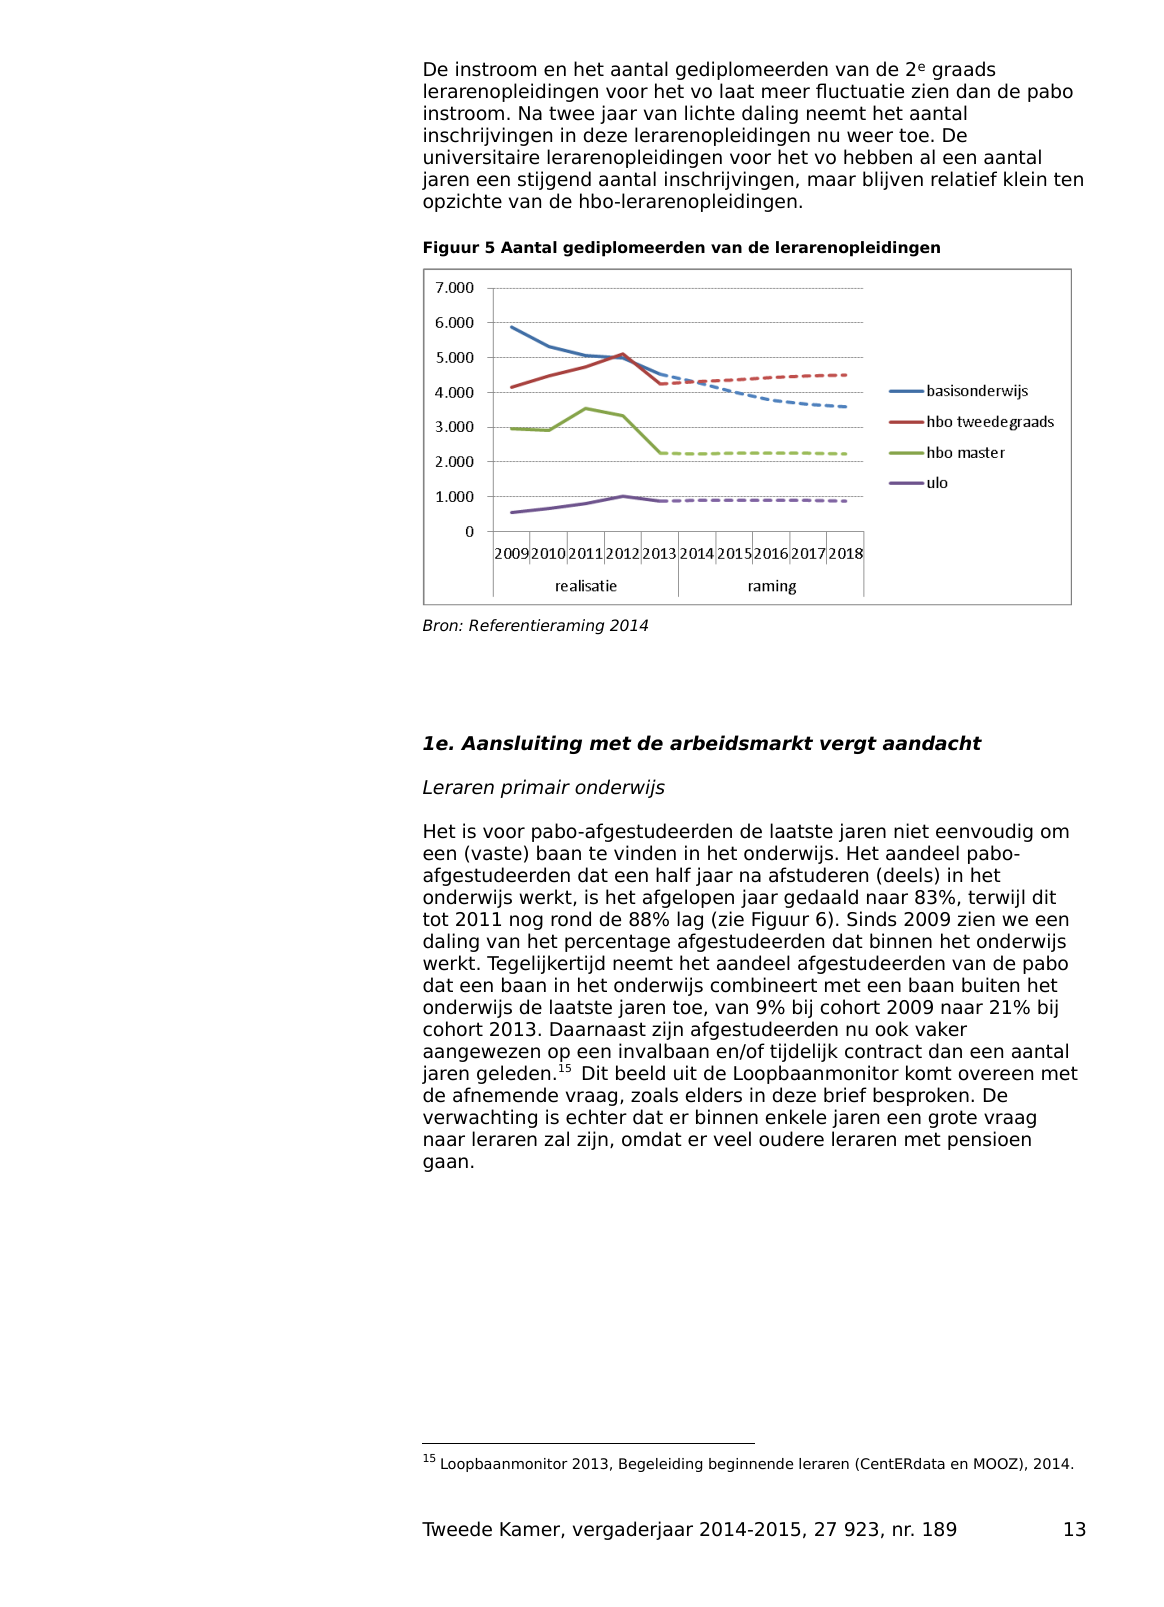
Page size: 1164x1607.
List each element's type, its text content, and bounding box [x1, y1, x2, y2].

text Het is voor pabo-afgestudeerden de laatste jaren niet eenvoudig om een (vaste) baan te vinden in het onderwijs. Het aandeel pabo-afgestudeerden dat een half jaar na afstuderen (deels) in het onderwijs werkt, is het afgelopen jaar gedaald naar 83%, terwijl dit tot 2011 nog rond de 88% lag (zie Figuur 6). Sinds 2009 zien we een daling van het percentage afgestudeerden dat binnen het onderwijs werkt. Tegelijkertijd neemt het aandeel afgestudeerden van de pabo dat een baan in het onderwijs combineert met een baan buiten het onderwijs de laatste jaren toe, van 9% bij cohort 2009 naar 21% bij cohort 2013. Daarnaast zijn afgestudeerden nu ook vaker aangewezen op een invalbaan en/of tijdelijk contract dan een aantal jaren geleden. Dit beeld uit de Loopbaanmonitor komt overeen met de afnemende vraag, zoals elders in deze brief besproken. De verwachting is echter dat er binnen enkele jaren een grote vraag naar leraren zal zijn, omdat er veel oudere leraren met pensioen gaan. [422, 821, 1087, 1172]
text Loopbaanmonitor 2013, Begeleiding beginnende leraren (CentERdata en MOOZ), 2014. [422, 1452, 1087, 1474]
text Bron: Referentieraming 2014 [422, 617, 1072, 635]
text De instroom en het aantal gediplomeerden van de 2e graads lerarenopleidingen voor het vo laat meer fluctuatie zien dan de pabo instroom. Na twee jaar van lichte daling neemt het aantal inschrijvingen in deze lerarenopleidingen nu weer toe. De universitaire lerarenopleidingen voor het vo hebben al een aantal jaren een stijgend aantal inschrijvingen, maar blijven relatief klein ten opzichte van de hbo-lerarenopleidingen. [422, 59, 1087, 213]
text Figuur 5 Aantal gediplomeerden van de lerarenopleidingen [422, 239, 1072, 257]
subtitle 1e. Aansluiting met de arbeidsmarkt vergt aandacht [422, 732, 1087, 754]
picture [422, 268, 1072, 606]
subtitle Leraren primair onderwijs [422, 777, 1087, 799]
